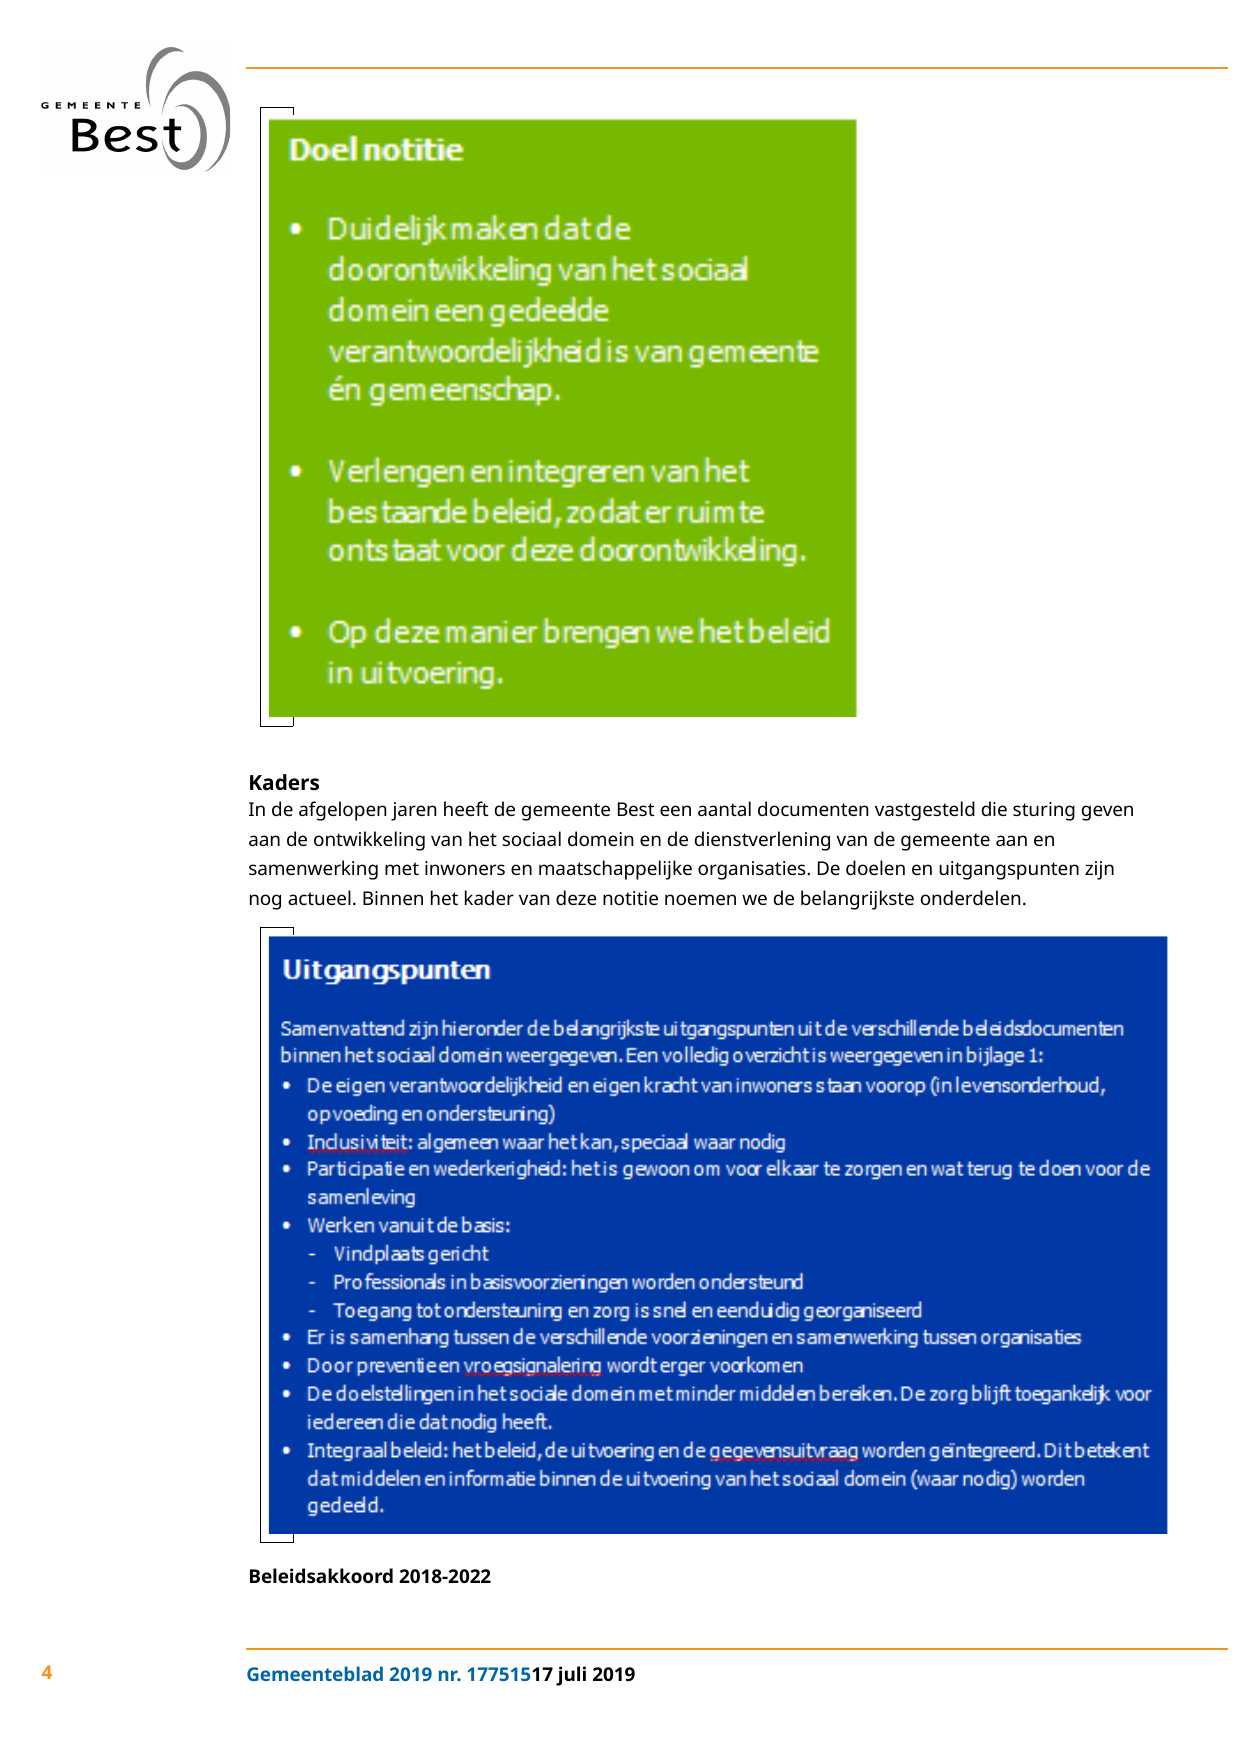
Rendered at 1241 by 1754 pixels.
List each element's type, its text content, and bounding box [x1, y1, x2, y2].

picture [268, 935, 1173, 1534]
picture [41, 47, 231, 172]
picture [268, 115, 860, 717]
text In de afgelopen jaren heeft de gemeente Best een aantal documenten vastgesteld die sturing geven aan de ontwikkeling van het sociaal domein en de dienstverlening van de gemeente aan en samenwerking met inwoners en maatschappelijke organisaties. De doelen en uitgangspunten zijn nog actueel. Binnen het kader van deze notitie noemen we de belangrijkste onderdelen. [248, 796, 1152, 911]
text Beleidsakkoord 2018-2022 [248, 1564, 1152, 1589]
text Kaders [248, 768, 1152, 796]
